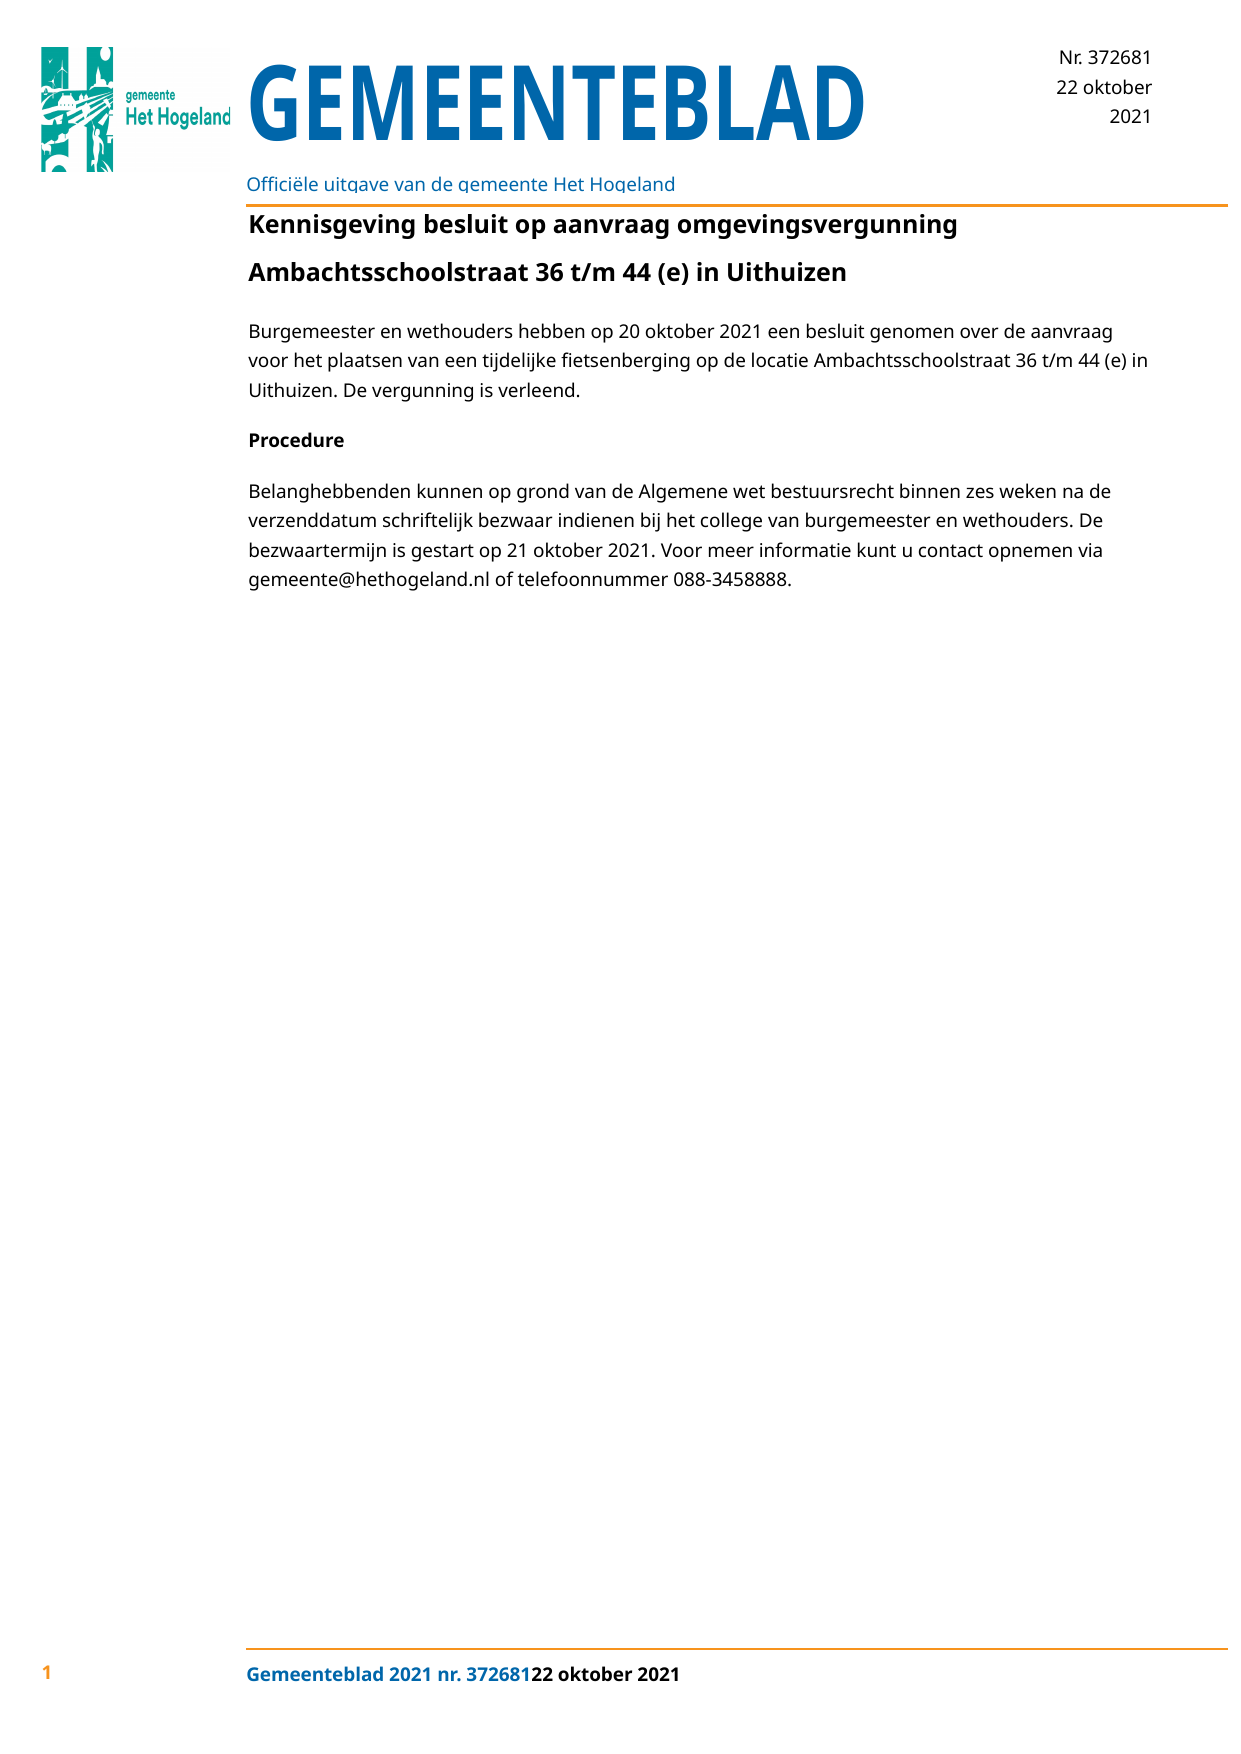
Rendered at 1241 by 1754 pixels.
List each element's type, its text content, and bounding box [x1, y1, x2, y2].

text Kennisgeving besluit op aanvraag omgevingsvergunning Ambachtsschoolstraat 36 t/m 44 (e) in Uithuizen [248, 207, 1152, 288]
text Belanghebbenden kunnen op grond van de Algemene wet bestuursrecht binnen zes weken na de verzenddatum schriftelijk bezwaar indienen bij het college van burgemeester en wethouders. De bezwaartermijn is gestart op 21 oktober 2021. Voor meer informatie kunt u contact opnemen via gemeente@hethogeland.nl of telefoonnummer 088-3458888. [248, 478, 1152, 592]
text Burgemeester en wethouders hebben op 20 oktober 2021 een besluit genomen over de aanvraag voor het plaatsen van een tijdelijke fietsenberging op de locatie Ambachtsschoolstraat 36 t/m 44 (e) in Uithuizen. De vergunning is verleend. [248, 318, 1152, 403]
picture [41, 47, 231, 172]
text Procedure [248, 427, 1152, 453]
